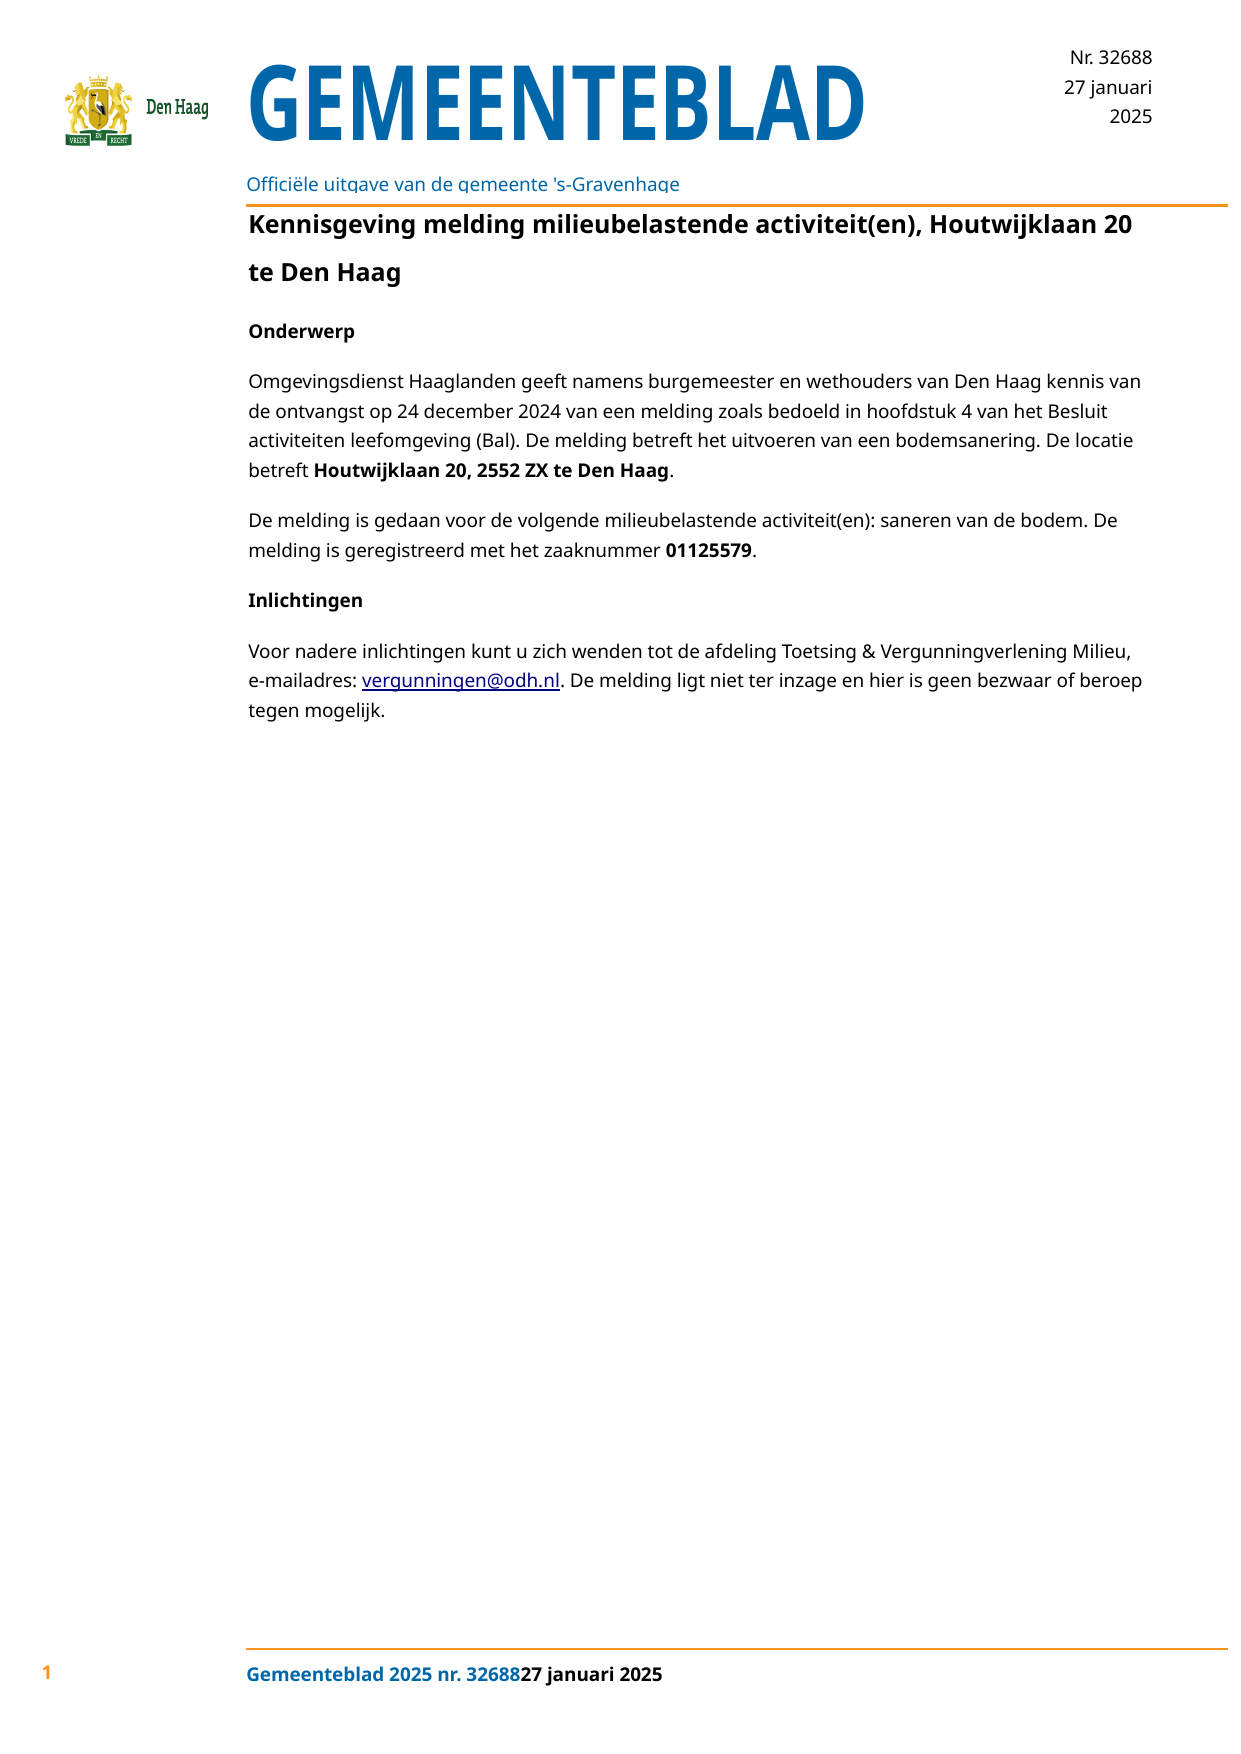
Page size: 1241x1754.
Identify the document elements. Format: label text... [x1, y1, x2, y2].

text Onderwerp [248, 318, 1152, 344]
text De melding is gedaan voor de volgende milieubelastende activiteit(en): saneren van de bodem. De melding is geregistreerd met het zaaknummer 01125579. [248, 507, 1152, 563]
text Kennisgeving melding milieubelastende activiteit(en), Houtwijklaan 20 te Den Haag [248, 207, 1152, 288]
picture [41, 47, 231, 172]
text Inlichtingen [248, 587, 1152, 613]
text Omgevingsdienst Haaglanden geeft namens burgemeester en wethouders van Den Haag kennis van de ontvangst op 24 december 2024 van een melding zoals bedoeld in hoofdstuk 4 van het Besluit activiteiten leefomgeving (Bal). De melding betreft het uitvoeren van een bodemsanering. De locatie betreft Houtwijklaan 20, 2552 ZX te Den Haag. [248, 368, 1152, 483]
text Voor nadere inlichtingen kunt u zich wenden tot de afdeling Toetsing & Vergunningverlening Milieu, e-mailadres: vergunningen@odh.nl. De melding ligt niet ter inzage en hier is geen bezwaar of beroep tegen mogelijk. [248, 638, 1152, 723]
